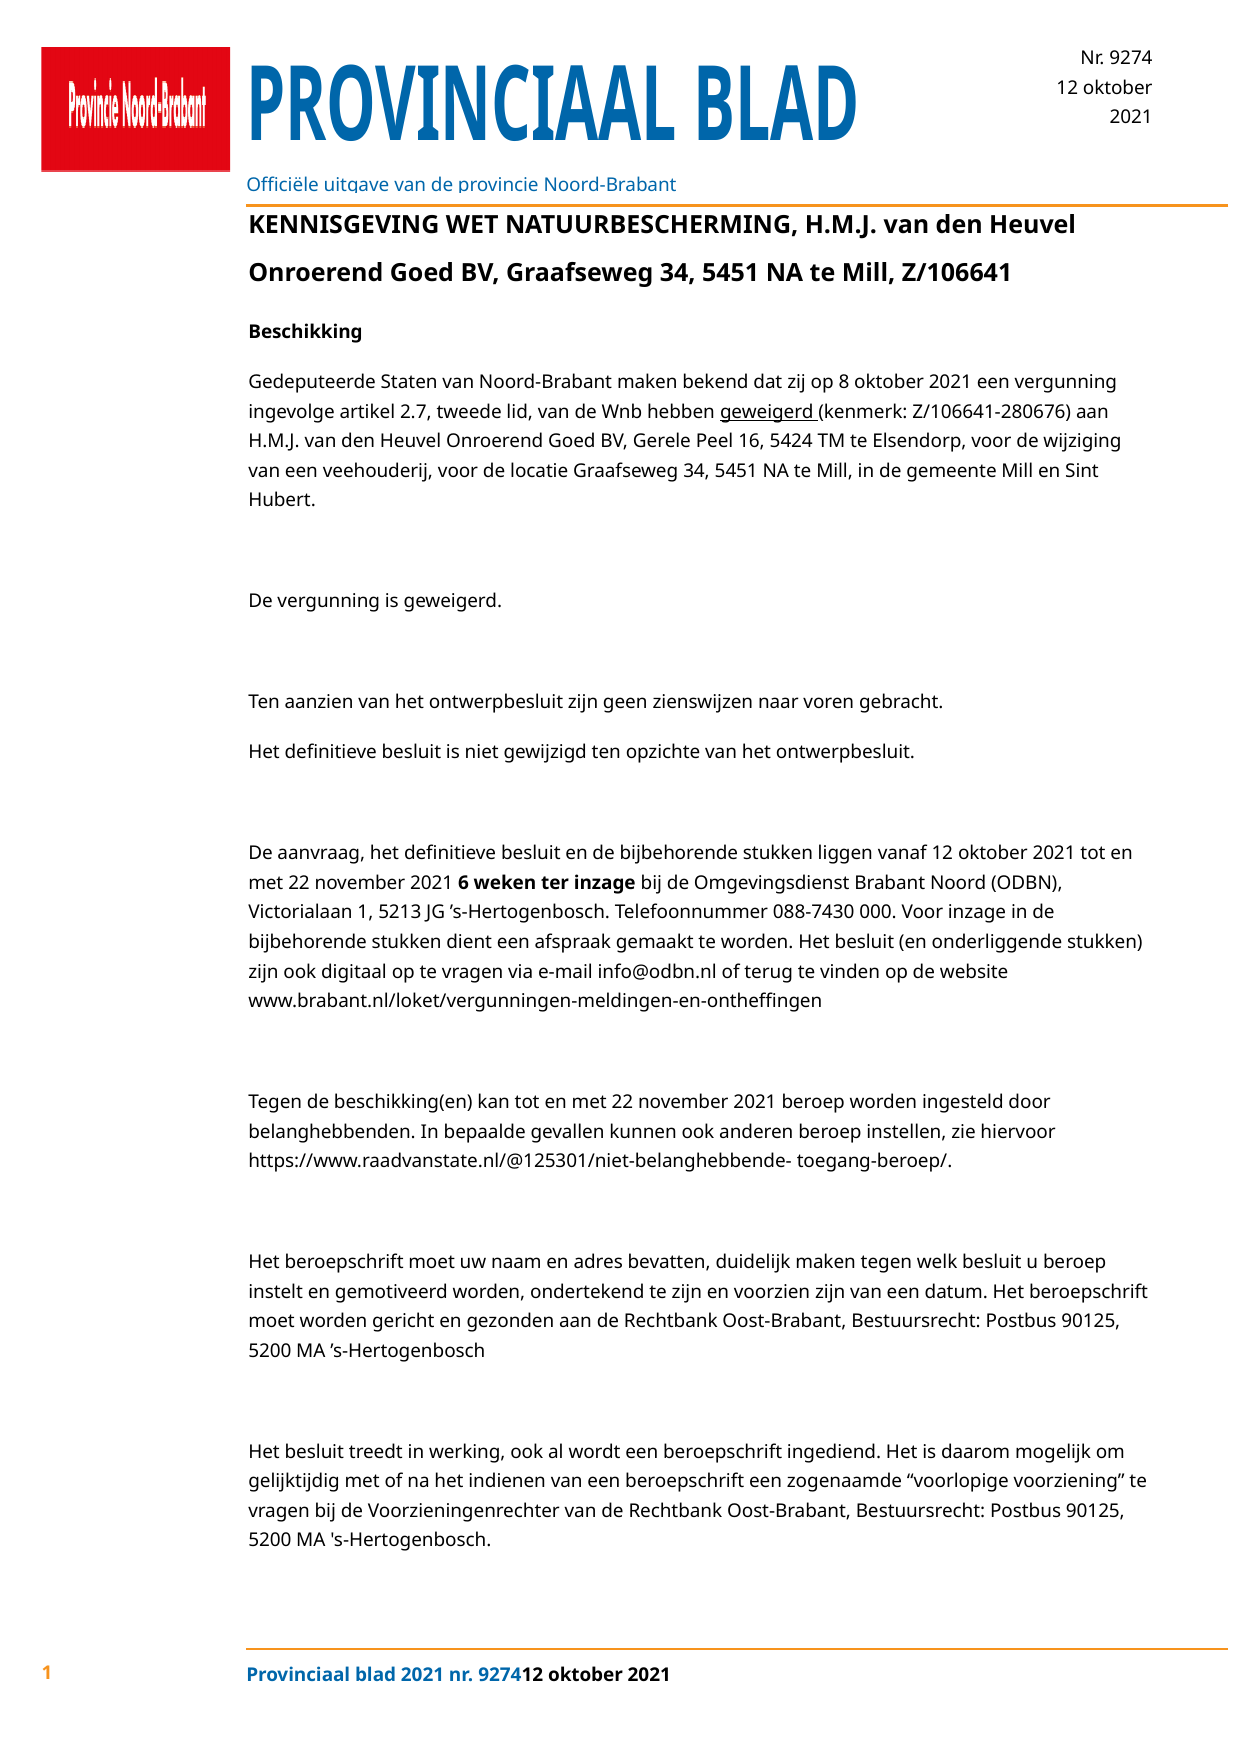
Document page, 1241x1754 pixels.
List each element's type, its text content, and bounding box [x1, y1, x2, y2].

text De vergunning is geweigerd. [248, 587, 1152, 613]
text Beschikking [248, 318, 1152, 344]
text De aanvraag, het definitieve besluit en de bijbehorende stukken liggen vanaf 12 oktober 2021 tot en met 22 november 2021 6 weken ter inzage bij de Omgevingsdienst Brabant Noord (ODBN), Victorialaan 1, 5213 JG ’s-Hertogenbosch. Telefoonnummer 088-7430 000. Voor inzage in de bijbehorende stukken dient een afspraak gemaakt te worden. Het besluit (en onderliggende stukken) zijn ook digitaal op te vragen via e-mail info@odbn.nl of terug te vinden op de website www.brabant.nl/loket/vergunningen-meldingen-en-ontheffingen [248, 839, 1152, 1013]
text Gedeputeerde Staten van Noord-Brabant maken bekend dat zij op 8 oktober 2021 een vergunning ingevolge artikel 2.7, tweede lid, van de Wnb hebben geweigerd (kenmerk: Z/106641-280676) aan H.M.J. van den Heuvel Onroerend Goed BV, Gerele Peel 16, 5424 TM te Elsendorp, voor de wijziging van een veehouderij, voor de locatie Graafseweg 34, 5451 NA te Mill, in de gemeente Mill en Sint Hubert. [248, 368, 1152, 512]
picture [41, 47, 231, 172]
text Het beroepschrift moet uw naam en adres bevatten, duidelijk maken tegen welk besluit u beroep instelt en gemotiveerd worden, ondertekend te zijn en voorzien zijn van een datum. Het beroepschrift moet worden gericht en gezonden aan de Rechtbank Oost-Brabant, Bestuursrecht: Postbus 90125, 5200 MA ’s-Hertogenbosch [248, 1248, 1152, 1363]
text KENNISGEVING WET NATUURBESCHERMING, H.M.J. van den Heuvel Onroerend Goed BV, Graafseweg 34, 5451 NA te Mill, Z/106641 [248, 207, 1152, 288]
text Tegen de beschikking(en) kan tot en met 22 november 2021 beroep worden ingesteld door belanghebbenden. In bepaalde gevallen kunnen ook anderen beroep instellen, zie hiervoor https://www.raadvanstate.nl/@125301/niet-belanghebbende- toegang-beroep/. [248, 1088, 1152, 1173]
text Het besluit treedt in werking, ook al wordt een beroepschrift ingediend. Het is daarom mogelijk om gelijktijdig met of na het indienen van een beroepschrift een zogenaamde “voorlopige voorziening” te vragen bij de Voorzieningenrechter van de Rechtbank Oost-Brabant, Bestuursrecht: Postbus 90125, 5200 MA 's-Hertogenbosch. [248, 1438, 1152, 1552]
text Het definitieve besluit is niet gewijzigd ten opzichte van het ontwerpbesluit. [248, 739, 1152, 764]
text Ten aanzien van het ontwerpbesluit zijn geen zienswijzen naar voren gebracht. [248, 688, 1152, 714]
